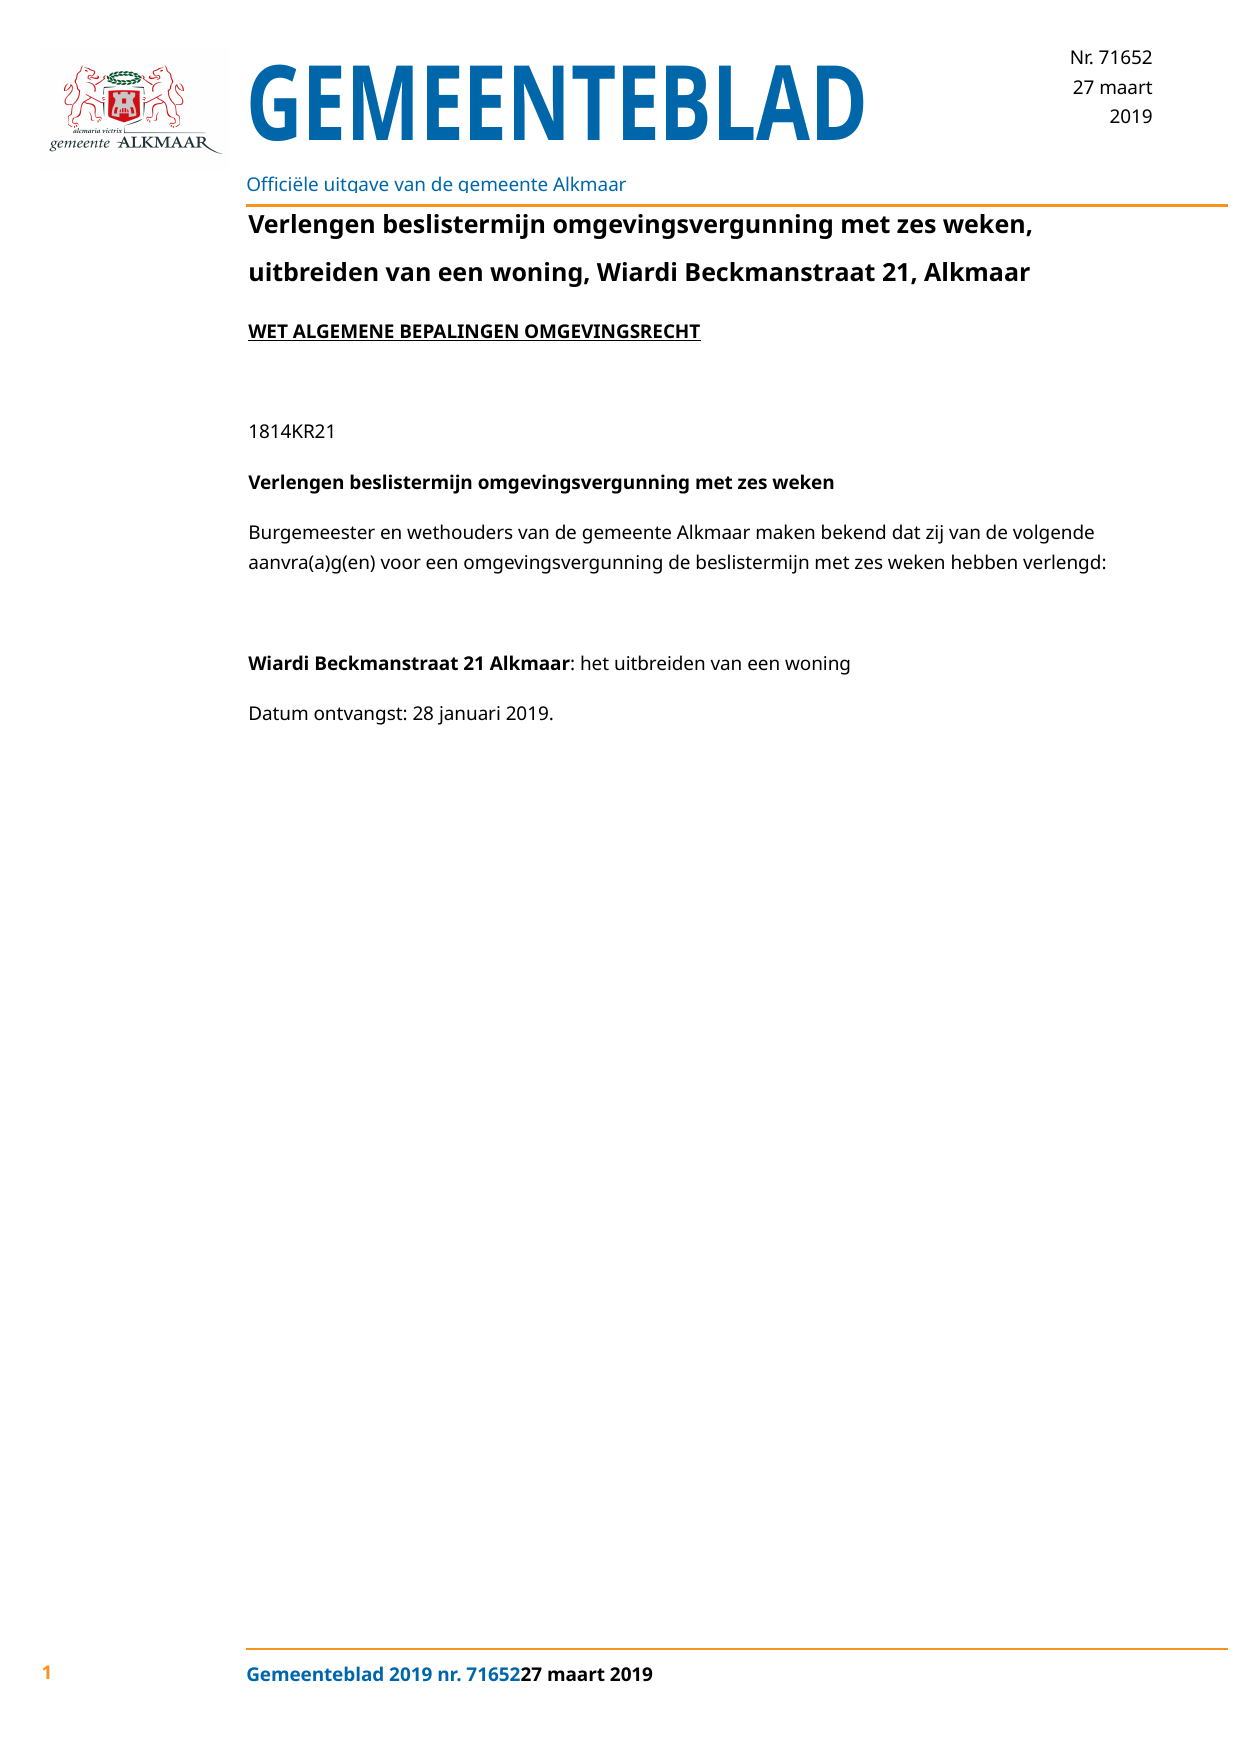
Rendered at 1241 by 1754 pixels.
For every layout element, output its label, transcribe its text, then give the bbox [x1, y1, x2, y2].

text WET ALGEMENE BEPALINGEN OMGEVINGSRECHT [248, 318, 1152, 344]
text Datum ontvangst: 28 januari 2019. [248, 700, 1152, 726]
text Verlengen beslistermijn omgevingsvergunning met zes weken, uitbreiden van een woning, Wiardi Beckmanstraat 21, Alkmaar [248, 207, 1152, 288]
text Verlengen beslistermijn omgevingsvergunning met zes weken [248, 469, 1152, 495]
text Wiardi Beckmanstraat 21 Alkmaar: het uitbreiden van een woning [248, 650, 1152, 676]
picture [41, 47, 231, 172]
text 1814KR21 [248, 419, 1152, 444]
text Burgemeester en wethouders van de gemeente Alkmaar maken bekend dat zij van de volgende aanvra(a)g(en) voor een omgevingsvergunning de beslistermijn met zes weken hebben verlengd: [248, 519, 1152, 575]
